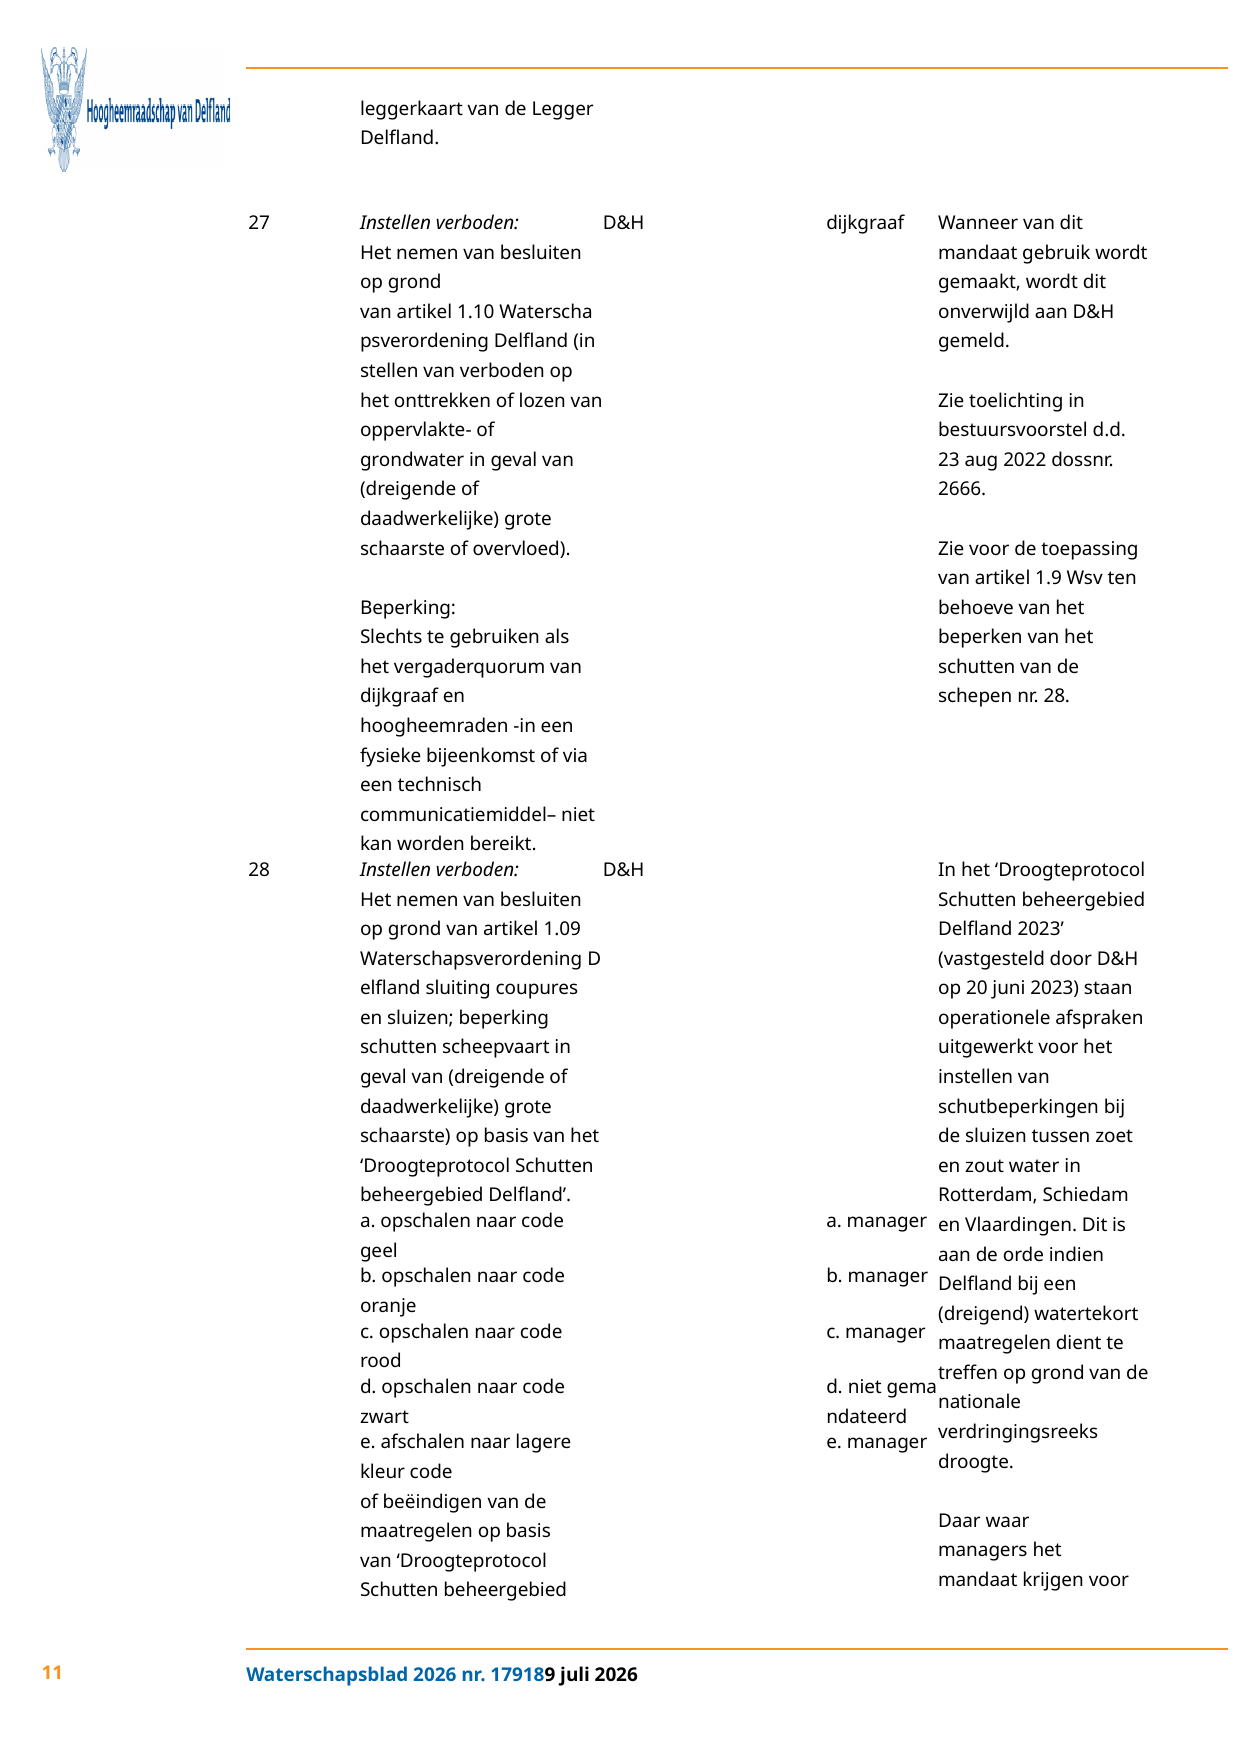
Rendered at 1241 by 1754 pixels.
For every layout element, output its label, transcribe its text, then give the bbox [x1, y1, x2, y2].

table_cell [714, 95, 826, 209]
table_cell d. opschalen naar code zwart [360, 1373, 603, 1429]
table_cell D&H [603, 856, 714, 1602]
table_cell [714, 209, 826, 856]
table_cell [938, 95, 1152, 209]
table_cell c. manager [826, 1318, 938, 1373]
table_cell c. opschalen naar code rood [360, 1318, 603, 1373]
table_cell [826, 856, 938, 1207]
table_cell [826, 95, 938, 209]
table_cell d. niet gemandateerd [826, 1373, 938, 1429]
table_cell a. opschalen naar code geel [360, 1208, 603, 1263]
table_cell D&H [603, 209, 714, 856]
table_cell e. manager [826, 1429, 938, 1602]
table_cell Instellen verboden: Het nemen van besluiten op grond van artikel 1.09 Waterschapsverordening Delfland sluiting coupures en sluizen; beperking schutten scheepvaart in geval van (dreigende of daadwerkelijke) grote schaarste) op basis van het ‘Droogteprotocol Schutten beheergebied Delfland’. [360, 856, 603, 1207]
table_cell b. manager [826, 1263, 938, 1318]
table_cell [714, 856, 826, 1602]
table_cell dijkgraaf [826, 209, 938, 856]
table_cell [603, 95, 714, 209]
picture [41, 47, 231, 172]
table_cell In het ‘Droogteprotocol Schutten beheergebied Delfland 2023’ (vastgesteld door D&H op 20 juni 2023) staan operationele afspraken uitgewerkt voor het instellen van schutbeperkingen bij de sluizen tussen zoet en zout water in Rotterdam, Schiedam en Vlaardingen. Dit is aan de orde indien Delfland bij een (dreigend) watertekort maatregelen dient te treffen op grond van de nationale verdringingsreeks droogte. Daar waar managers het mandaat krijgen voor [938, 856, 1152, 1602]
table_cell 27 [248, 209, 360, 856]
table_cell a. manager [826, 1208, 938, 1263]
table_cell Instellen verboden: Het nemen van besluiten op grond van artikel 1.10 Waterschapsverordening Delfland (instellen van verboden op het onttrekken of lozen van oppervlakte- of grondwater in geval van (dreigende of daadwerkelijke) grote schaarste of overvloed). Beperking: Slechts te gebruiken als het vergaderquorum van dijkgraaf en hoogheemraden -in een fysieke bijeenkomst of via een technisch communicatiemiddel– niet kan worden bereikt. [360, 209, 603, 856]
table_cell Wanneer van dit mandaat gebruik wordt gemaakt, wordt dit onverwijld aan D&H gemeld. Zie toelichting in bestuursvoorstel d.d. 23 aug 2022 dossnr. 2666. Zie voor de toepassing van artikel 1.9 Wsv ten behoeve van het beperken van het schutten van de schepen nr. 28. [938, 209, 1152, 856]
table_cell 28 [248, 856, 360, 1602]
table_cell e. afschalen naar lagere kleur code of beëindigen van de maatregelen op basis van ‘Droogteprotocol Schutten beheergebied [360, 1429, 603, 1602]
table_cell [248, 95, 360, 209]
table_cell b. opschalen naar code oranje [360, 1263, 603, 1318]
table_cell leggerkaart van de Legger Delfland. [360, 95, 603, 209]
